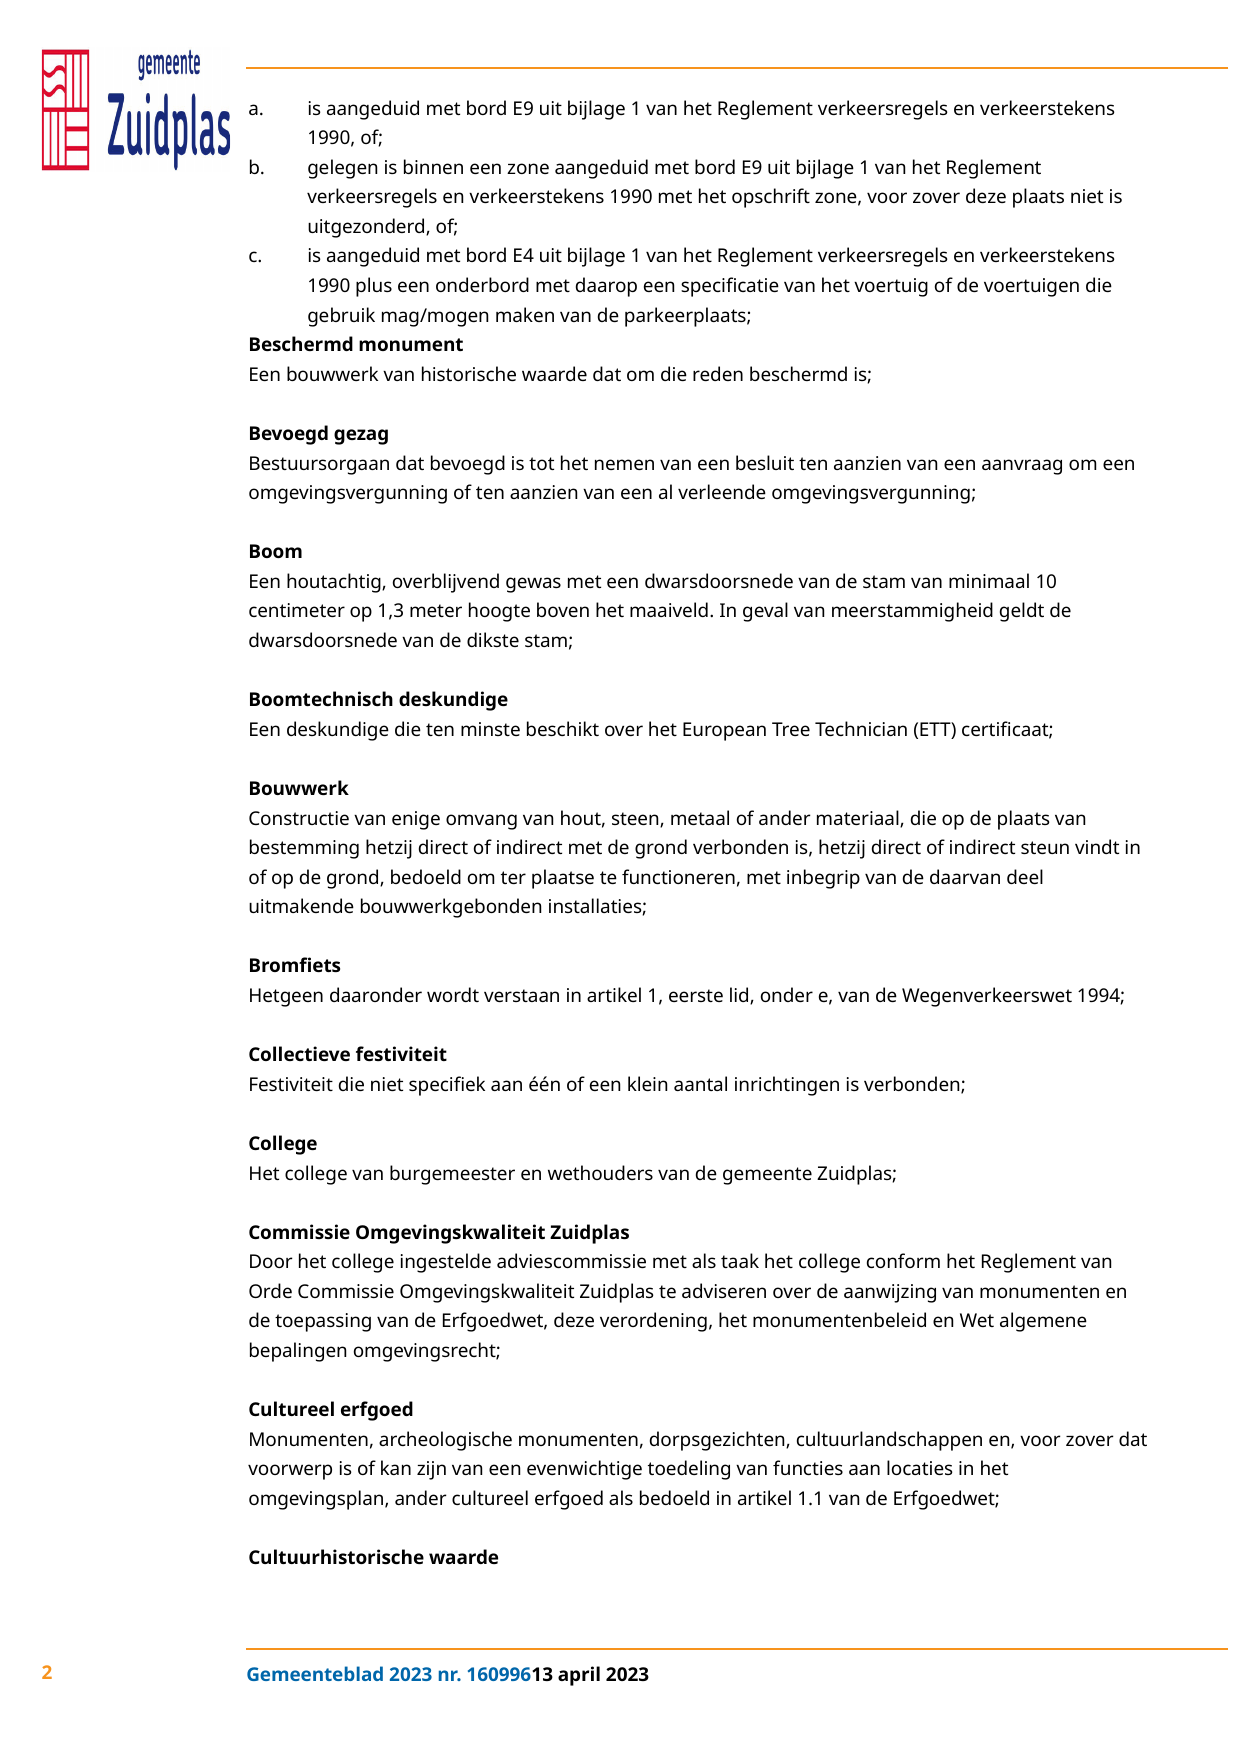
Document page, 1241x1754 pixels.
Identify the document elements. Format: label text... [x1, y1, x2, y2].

text Collectieve festiviteit [248, 1041, 1152, 1067]
text Het college van burgemeester en wethouders van de gemeente Zuidplas; [248, 1160, 1152, 1186]
text Door het college ingestelde adviescommissie met als taak het college conform het Reglement van Orde Commissie Omgevingskwaliteit Zuidplas te adviseren over de aanwijzing van monumenten en de toepassing van de Erfgoedwet, deze verordening, het monumentenbeleid en Wet algemene bepalingen omgevingsrecht; [248, 1248, 1152, 1363]
text Boom [248, 538, 1152, 564]
text Cultureel erfgoed [248, 1396, 1152, 1422]
text Een bouwwerk van historische waarde dat om die reden beschermd is; [248, 361, 1152, 387]
text Boomtechnisch deskundige [248, 686, 1152, 712]
list is aangeduid met bord E9 uit bijlage 1 van het Reglement verkeersregels en verkeerstekens 1990, of; [248, 95, 1152, 150]
text Bromfiets [248, 953, 1152, 978]
text Bestuursorgaan dat bevoegd is tot het nemen van een besluit ten aanzien van een aanvraag om een omgevingsvergunning of ten aanzien van een al verleende omgevingsvergunning; [248, 450, 1152, 505]
text Hetgeen daaronder wordt verstaan in artikel 1, eerste lid, onder e, van de Wegenverkeerswet 1994; [248, 982, 1152, 1008]
text Cultuurhistorische waarde [248, 1544, 1152, 1570]
text Festiviteit die niet specifiek aan één of een klein aantal inrichtingen is verbonden; [248, 1071, 1152, 1097]
text Een houtachtig, overblijvend gewas met een dwarsdoorsnede van de stam van minimaal 10 centimeter op 1,3 meter hoogte boven het maaiveld. In geval van meerstammigheid geldt de dwarsdoorsnede van de dikste stam; [248, 568, 1152, 653]
list gelegen is binnen een zone aangeduid met bord E9 uit bijlage 1 van het Reglement verkeersregels en verkeerstekens 1990 met het opschrift zone, voor zover deze plaats niet is uitgezonderd, of; [248, 154, 1152, 239]
text Commissie Omgevingskwaliteit Zuidplas [248, 1219, 1152, 1245]
text Beschermd monument [248, 331, 1152, 357]
text Bouwwerk [248, 775, 1152, 801]
text Bevoegd gezag [248, 420, 1152, 446]
text Constructie van enige omvang van hout, steen, metaal of ander materiaal, die op de plaats van bestemming hetzij direct of indirect met de grond verbonden is, hetzij direct of indirect steun vindt in of op de grond, bedoeld om ter plaatse te functioneren, met inbegrip van de daarvan deel uitmakende bouwwerkgebonden installaties; [248, 805, 1152, 919]
text College [248, 1130, 1152, 1156]
text Monumenten, archeologische monumenten, dorpsgezichten, cultuurlandschappen en, voor zover dat voorwerp is of kan zijn van een evenwichtige toedeling van functies aan locaties in het omgevingsplan, ander cultureel erfgoed als bedoeld in artikel 1.1 van de Erfgoedwet; [248, 1426, 1152, 1511]
list is aangeduid met bord E4 uit bijlage 1 van het Reglement verkeersregels en verkeerstekens 1990 plus een onderbord met daarop een specificatie van het voertuig of de voertuigen die gebruik mag/mogen maken van de parkeerplaats; [248, 243, 1152, 328]
text Een deskundige die ten minste beschikt over het European Tree Technician (ETT) certificaat; [248, 716, 1152, 742]
picture [41, 47, 231, 172]
